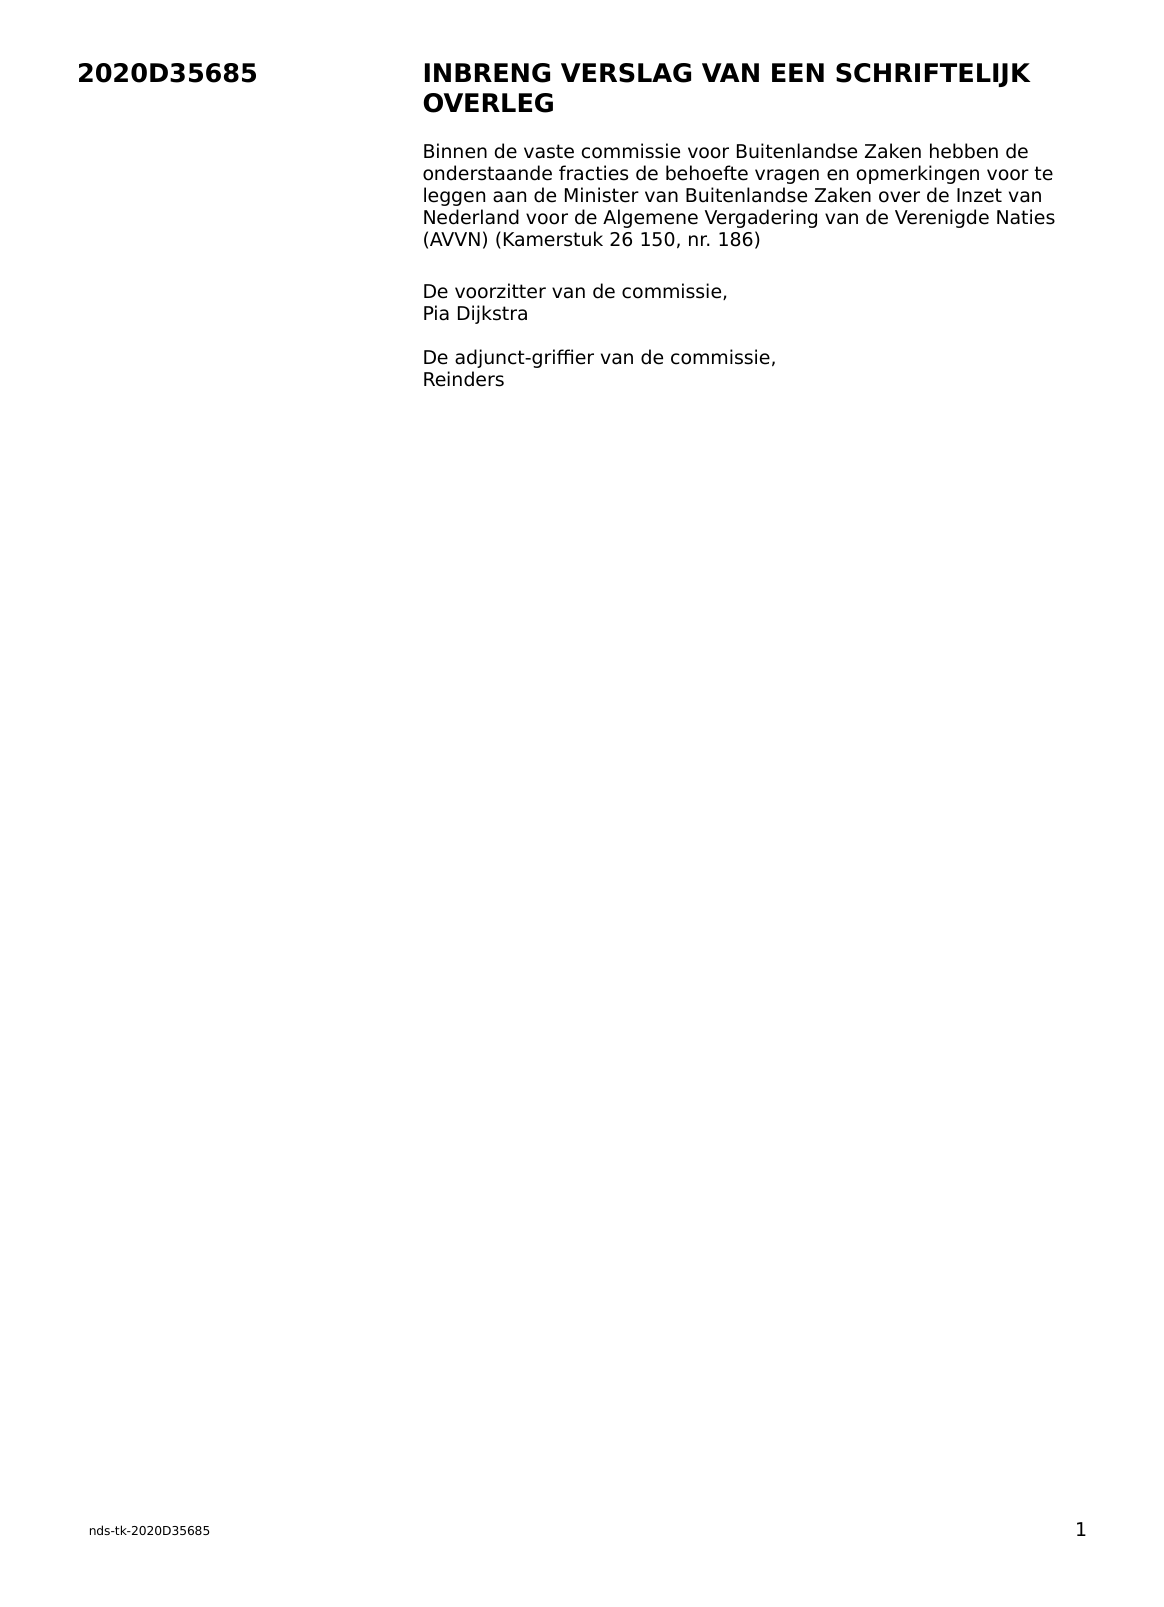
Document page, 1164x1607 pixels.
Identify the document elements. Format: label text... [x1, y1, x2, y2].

text De voorzitter van de commissie, Pia Dijkstra [422, 281, 1087, 324]
text nds-tk-2020D35685 [88, 1524, 323, 1538]
text Binnen de vaste commissie voor Buitenlandse Zaken hebben de onderstaande fracties de behoefte vragen en opmerkingen voor te leggen aan de Minister van Buitenlandse Zaken over de Inzet van Nederland voor de Algemene Vergadering van de Verenigde Naties (AVVN) (Kamerstuk 26 150, nr. 186) [422, 141, 1087, 251]
text De adjunct-griffier van de commissie, Reinders [422, 347, 1087, 391]
text 2020D35685 INBRENG VERSLAG VAN EEN SCHRIFTELIJK OVERLEG [77, 59, 1087, 118]
